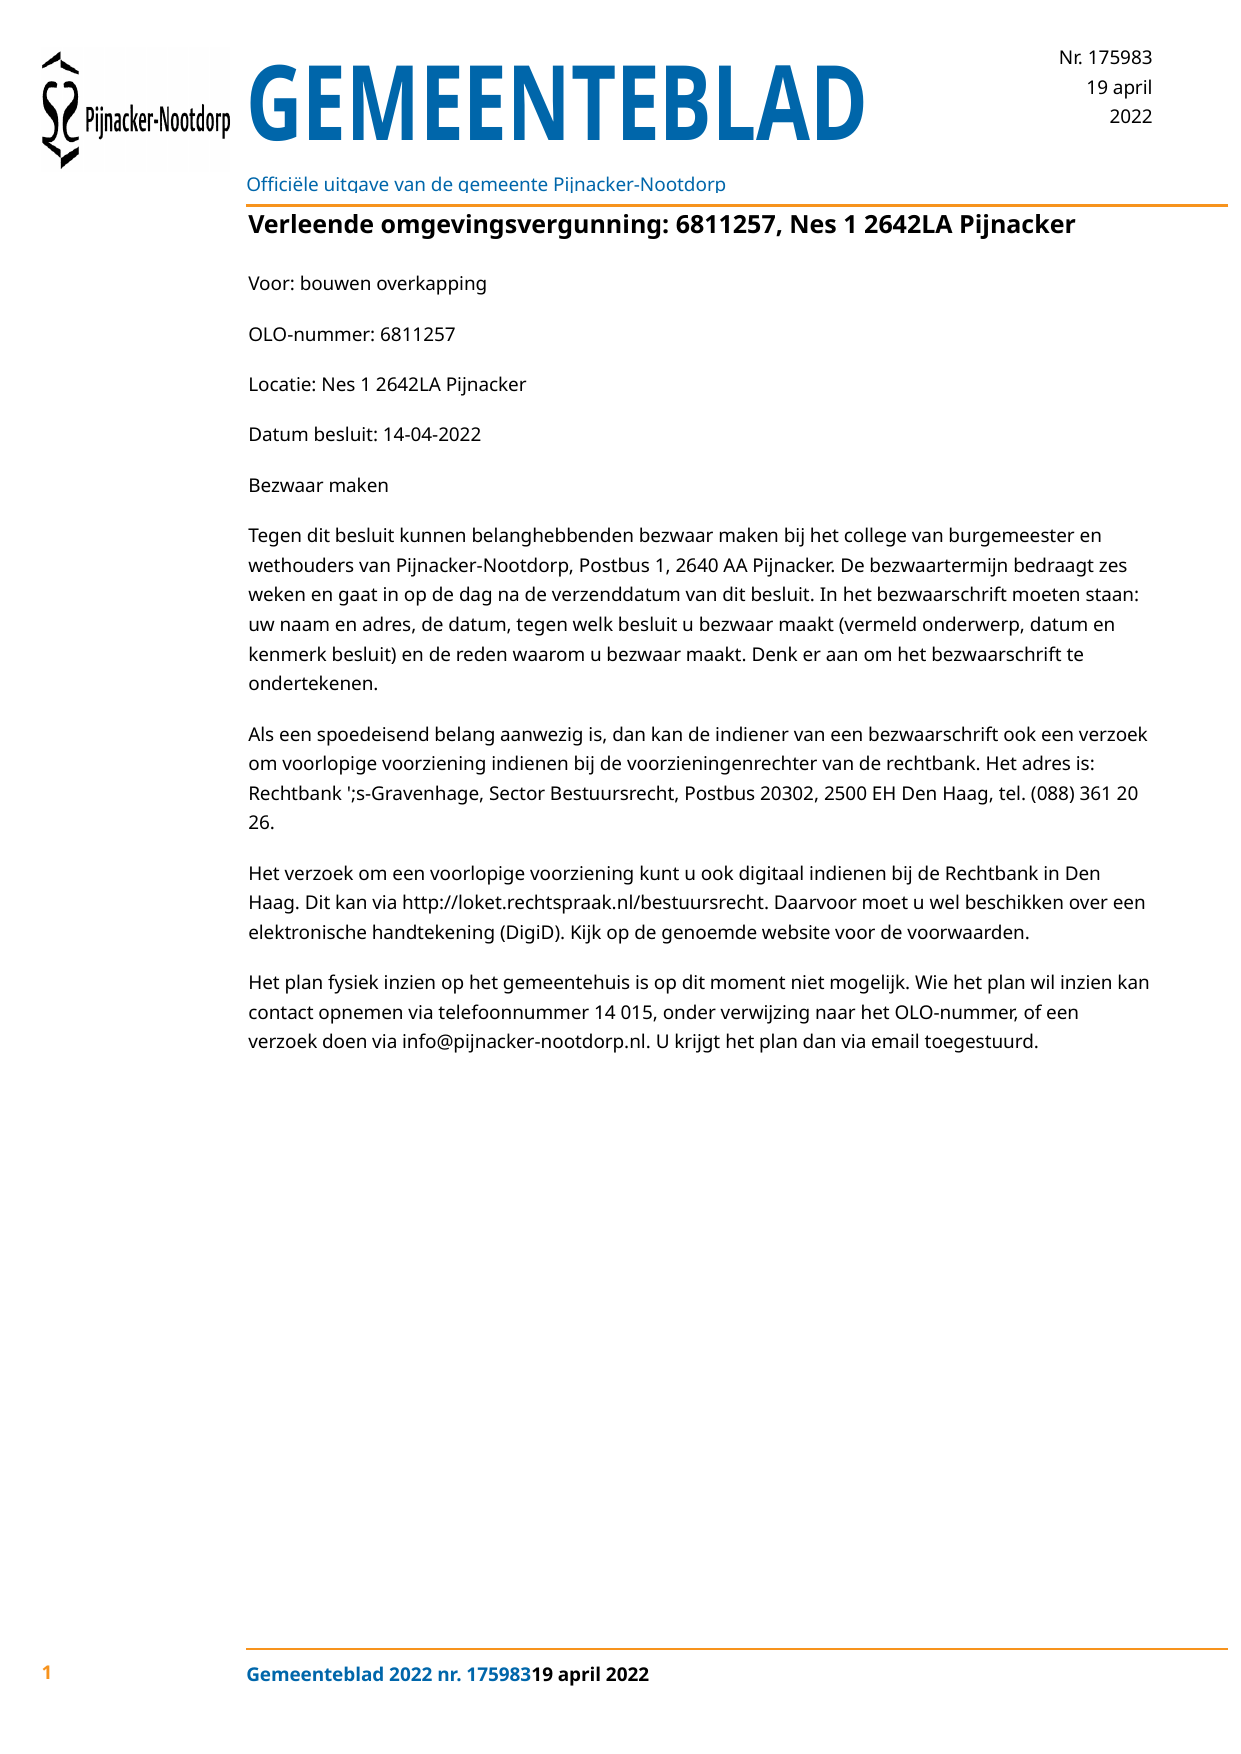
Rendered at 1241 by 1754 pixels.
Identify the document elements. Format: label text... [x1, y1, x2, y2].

picture [41, 47, 231, 172]
text Datum besluit: 14-04-2022 [248, 422, 1152, 447]
text Het plan fysiek inzien op het gemeentehuis is op dit moment niet mogelijk. Wie het plan wil inzien kan contact opnemen via telefoonnummer 14 015, onder verwijzing naar het OLO-nummer, of een verzoek doen via info@pijnacker-nootdorp.nl. U krijgt het plan dan via email toegestuurd. [248, 969, 1152, 1054]
text Het verzoek om een voorlopige voorziening kunt u ook digitaal indienen bij de Rechtbank in Den Haag. Dit kan via http://loket.rechtspraak.nl/bestuursrecht. Daarvoor moet u wel beschikken over een elektronische handtekening (DigiD). Kijk op de genoemde website voor de voorwaarden. [248, 860, 1152, 945]
text Als een spoedeisend belang aanwezig is, dan kan de indiener van een bezwaarschrift ook een verzoek om voorlopige voorziening indienen bij de voorzieningenrechter van de rechtbank. Het adres is: Rechtbank ';s-Gravenhage, Sector Bestuursrecht, Postbus 20302, 2500 EH Den Haag, tel. (088) 361 20 26. [248, 721, 1152, 835]
text Bezwaar maken [248, 472, 1152, 498]
text Verleende omgevingsvergunning: 6811257, Nes 1 2642LA Pijnacker [248, 207, 1152, 241]
text Voor: bouwen overkapping [248, 270, 1152, 296]
text Locatie: Nes 1 2642LA Pijnacker [248, 371, 1152, 397]
text Tegen dit besluit kunnen belanghebbenden bezwaar maken bij het college van burgemeester en wethouders van Pijnacker-Nootdorp, Postbus 1, 2640 AA Pijnacker. De bezwaartermijn bedraagt zes weken en gaat in op de dag na de verzenddatum van dit besluit. In het bezwaarschrift moeten staan: uw naam en adres, de datum, tegen welk besluit u bezwaar maakt (vermeld onderwerp, datum en kenmerk besluit) en de reden waarom u bezwaar maakt. Denk er aan om het bezwaarschrift te ondertekenen. [248, 522, 1152, 696]
text OLO-nummer: 6811257 [248, 321, 1152, 346]
